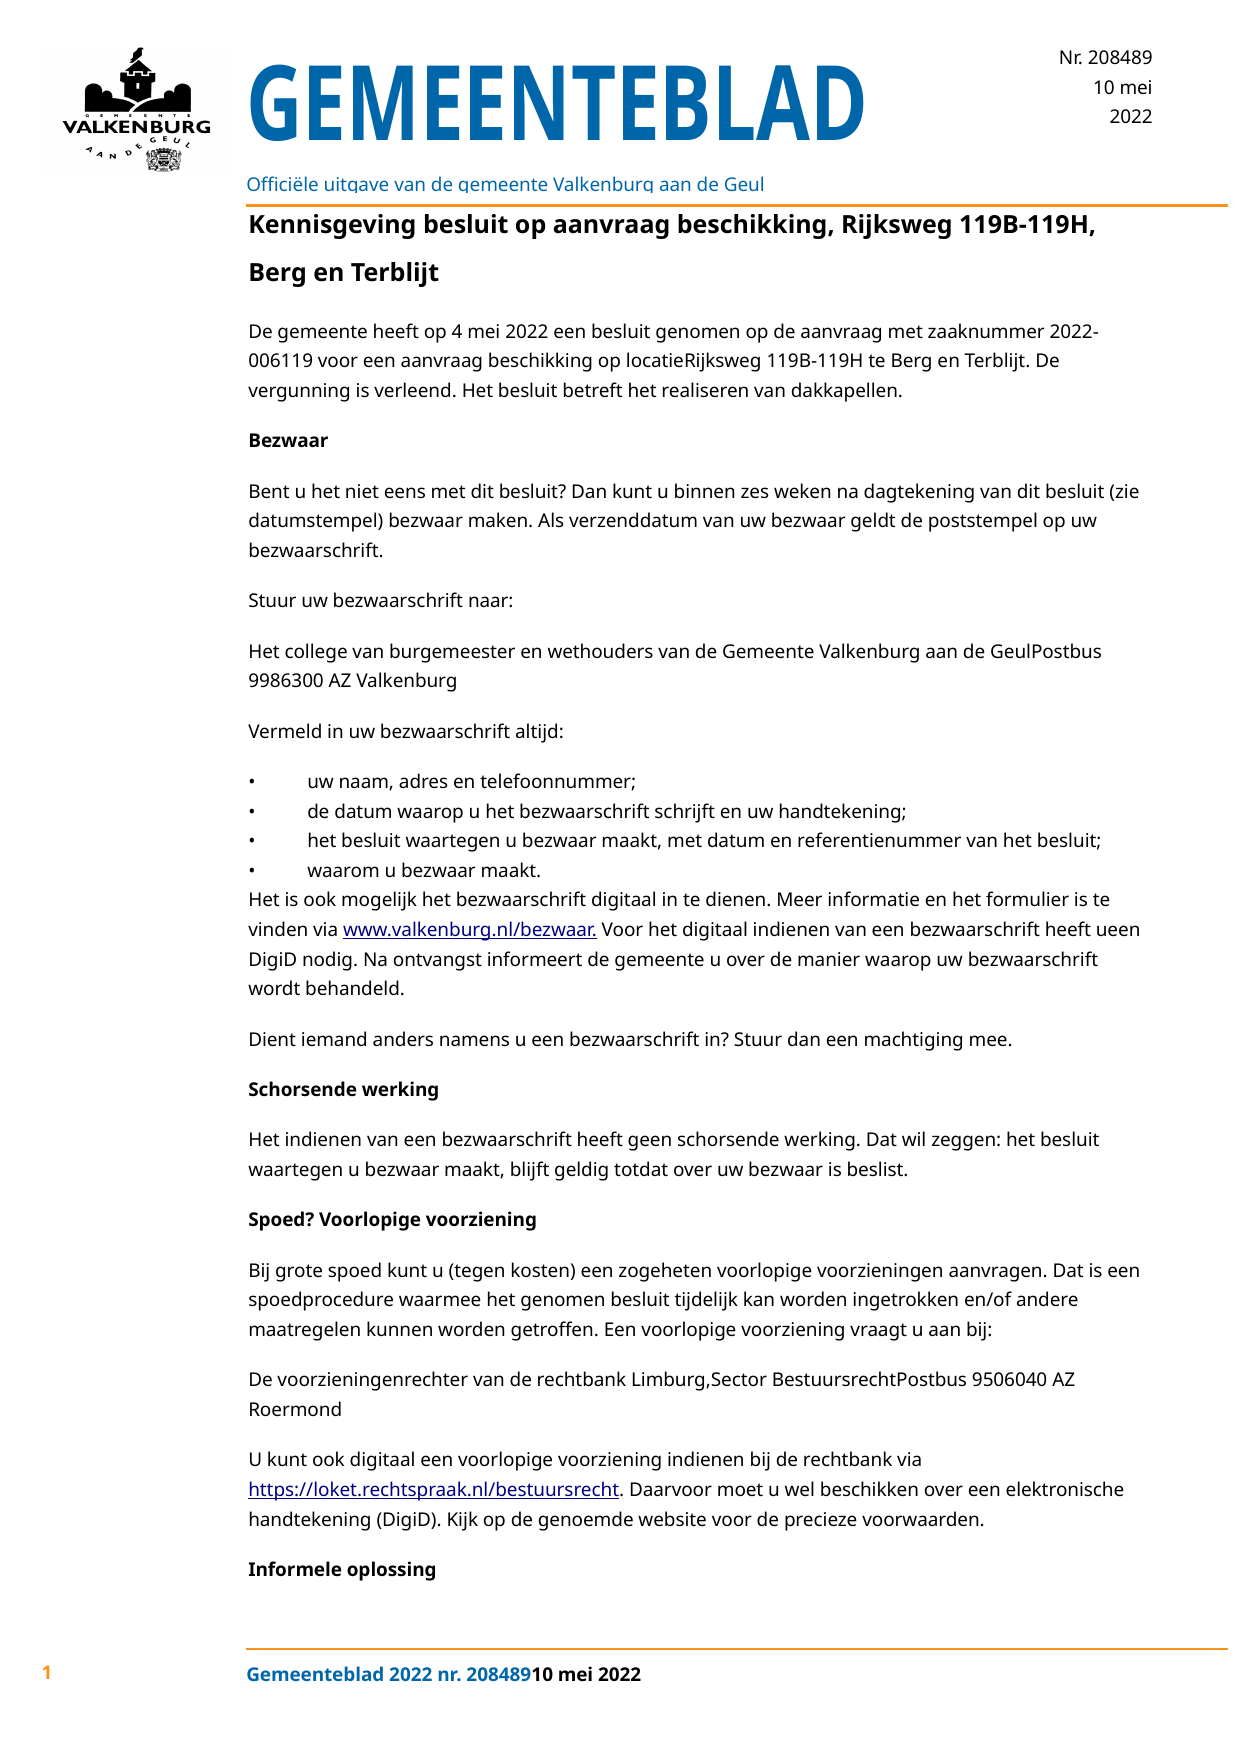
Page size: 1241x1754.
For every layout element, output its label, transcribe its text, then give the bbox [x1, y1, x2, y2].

text De gemeente heeft op 4 mei 2022 een besluit genomen op de aanvraag met zaaknummer 2022-006119 voor een aanvraag beschikking op locatieRijksweg 119B-119H te Berg en Terblijt. De vergunning is verleend. Het besluit betreft het realiseren van dakkapellen. [248, 318, 1152, 403]
picture [41, 47, 231, 172]
list waarom u bezwaar maakt. [248, 857, 1152, 883]
text Vermeld in uw bezwaarschrift altijd: [248, 718, 1152, 744]
list uw naam, adres en telefoonnummer; [248, 768, 1152, 794]
text Bent u het niet eens met dit besluit? Dan kunt u binnen zes weken na dagtekening van dit besluit (zie datumstempel) bezwaar maken. Als verzenddatum van uw bezwaar geldt de poststempel op uw bezwaarschrift. [248, 478, 1152, 563]
list het besluit waartegen u bezwaar maakt, met datum en referentienummer van het besluit; [248, 827, 1152, 853]
text Kennisgeving besluit op aanvraag beschikking, Rijksweg 119B-119H, Berg en Terblijt [248, 207, 1152, 288]
text De voorzieningenrechter van de rechtbank Limburg,Sector BestuursrechtPostbus 9506040 AZ Roermond [248, 1367, 1152, 1422]
text Bezwaar [248, 427, 1152, 453]
text Spoed? Voorlopige voorziening [248, 1207, 1152, 1232]
text Het indienen van een bezwaarschrift heeft geen schorsende werking. Dat wil zeggen: het besluit waartegen u bezwaar maakt, blijft geldig totdat over uw bezwaar is beslist. [248, 1127, 1152, 1182]
text U kunt ook digitaal een voorlopige voorziening indienen bij de rechtbank via https://loket.rechtspraak.nl/bestuursrecht. Daarvoor moet u wel beschikken over een elektronische handtekening (DigiD). Kijk op de genoemde website voor de precieze voorwaarden. [248, 1447, 1152, 1532]
text Het is ook mogelijk het bezwaarschrift digitaal in te dienen. Meer informatie en het formulier is te vinden via www.valkenburg.nl/bezwaar. Voor het digitaal indienen van een bezwaarschrift heeft ueen DigiD nodig. Na ontvangst informeert de gemeente u over de manier waarop uw bezwaarschrift wordt behandeld. [248, 887, 1152, 1001]
text Informele oplossing [248, 1556, 1152, 1582]
text Bij grote spoed kunt u (tegen kosten) een zogeheten voorlopige voorzieningen aanvragen. Dat is een spoedprocedure waarmee het genomen besluit tijdelijk kan worden ingetrokken en/of andere maatregelen kunnen worden getroffen. Een voorlopige voorziening vraagt u aan bij: [248, 1257, 1152, 1342]
text Stuur uw bezwaarschrift naar: [248, 587, 1152, 613]
text Dient iemand anders namens u een bezwaarschrift in? Stuur dan een machtiging mee. [248, 1026, 1152, 1052]
list de datum waarop u het bezwaarschrift schrijft en uw handtekening; [248, 798, 1152, 824]
text Schorsende werking [248, 1076, 1152, 1102]
text Het college van burgemeester en wethouders van de Gemeente Valkenburg aan de GeulPostbus 9986300 AZ Valkenburg [248, 638, 1152, 693]
